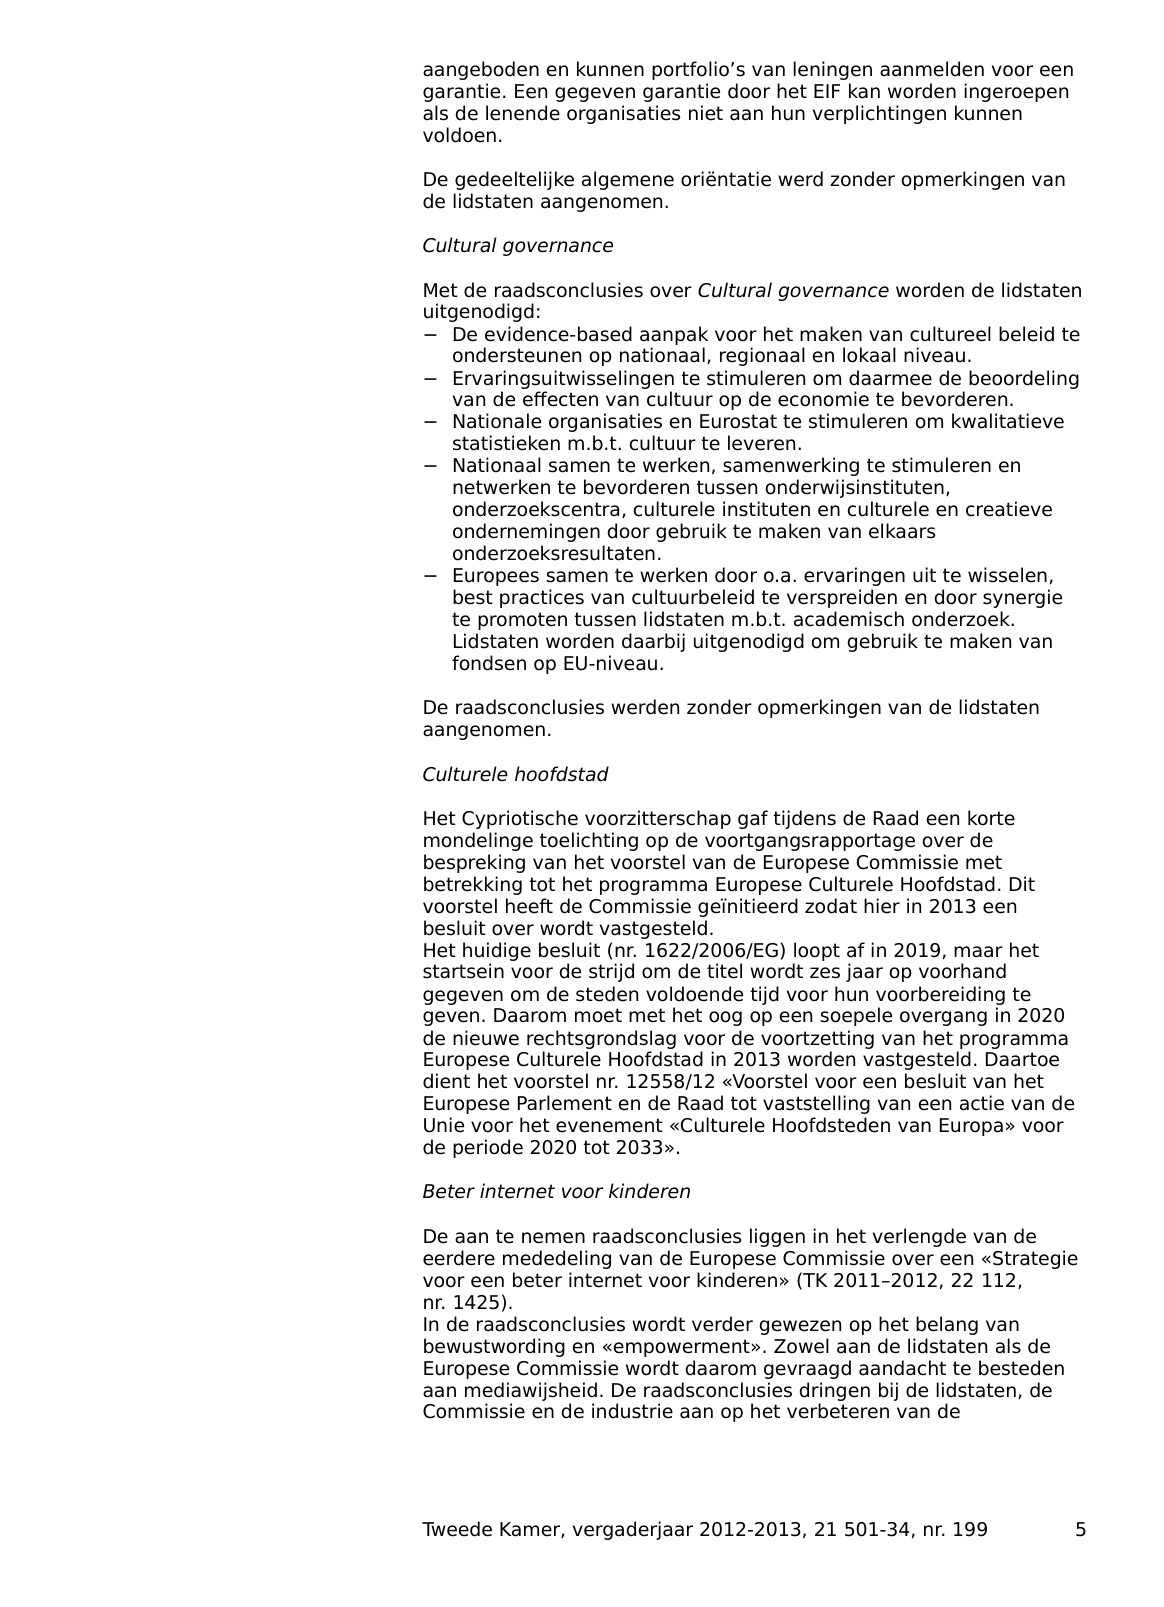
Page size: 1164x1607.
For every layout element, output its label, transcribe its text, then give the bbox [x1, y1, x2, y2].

text De aan te nemen raadsconclusies liggen in het verlengde van de eerdere mededeling van de Europese Commissie over een «Strategie voor een beter internet voor kinderen» (TK 2011–2012, 22 112, nr. 1425). [422, 1226, 1087, 1313]
text De raadsconclusies werden zonder opmerkingen van de lidstaten aangenomen. [422, 697, 1087, 741]
subtitle Beter internet voor kinderen [422, 1181, 1087, 1203]
text − De evidence-based aanpak voor het maken van cultureel beleid te ondersteunen op nationaal, regionaal en lokaal niveau. [422, 323, 1087, 367]
subtitle Cultural governance [422, 235, 1087, 257]
text − Nationaal samen te werken, samenwerking te stimuleren en netwerken te bevorderen tussen onderwijsinstituten, onderzoekscentra, culturele instituten en culturele en creatieve ondernemingen door gebruik te maken van elkaars onderzoeksresultaten. [422, 455, 1087, 565]
text − Nationale organisaties en Eurostat te stimuleren om kwalitatieve statistieken m.b.t. cultuur te leveren. [422, 411, 1087, 455]
text Het huidige besluit (nr. 1622/2006/EG) loopt af in 2019, maar het startsein voor de strijd om de titel wordt zes jaar op voorhand gegeven om de steden voldoende tijd voor hun voorbereiding te geven. Daarom moet met het oog op een soepele overgang in 2020 de nieuwe rechtsgrondslag voor de voortzetting van het programma Europese Culturele Hoofdstad in 2013 worden vastgesteld. Daartoe dient het voorstel nr. 12558/12 «Voorstel voor een besluit van het Europese Parlement en de Raad tot vaststelling van een actie van de Unie voor het evenement «Culturele Hoofdsteden van Europa» voor de periode 2020 tot 2033». [422, 939, 1087, 1159]
text aangeboden en kunnen portfolio’s van leningen aanmelden voor een garantie. Een gegeven garantie door het EIF kan worden ingeroepen als de lenende organisaties niet aan hun verplichtingen kunnen voldoen. [422, 59, 1087, 147]
text Met de raadsconclusies over Cultural governance worden de lidstaten uitgenodigd: [422, 279, 1087, 323]
text De gedeeltelijke algemene oriëntatie werd zonder opmerkingen van de lidstaten aangenomen. [422, 169, 1087, 213]
text Het Cypriotische voorzitterschap gaf tijdens de Raad een korte mondelinge toelichting op de voortgangsrapportage over de bespreking van het voorstel van de Europese Commissie met betrekking tot het programma Europese Culturele Hoofdstad. Dit voorstel heeft de Commissie geïnitieerd zodat hier in 2013 een besluit over wordt vastgesteld. [422, 808, 1087, 939]
text − Ervaringsuitwisselingen te stimuleren om daarmee de beoordeling van de effecten van cultuur op de economie te bevorderen. [422, 367, 1087, 411]
text − Europees samen te werken door o.a. ervaringen uit te wisselen, best practices van cultuurbeleid te verspreiden en door synergie te promoten tussen lidstaten m.b.t. academisch onderzoek. Lidstaten worden daarbij uitgenodigd om gebruik te maken van fondsen op EU-niveau. [422, 565, 1087, 675]
text In de raadsconclusies wordt verder gewezen op het belang van bewustwording en «empowerment». Zowel aan de lidstaten als de Europese Commissie wordt daarom gevraagd aandacht te besteden aan mediawijsheid. De raadsconclusies dringen bij de lidstaten, de Commissie en de industrie aan op het verbeteren van de [422, 1313, 1087, 1423]
subtitle Culturele hoofdstad [422, 763, 1087, 785]
